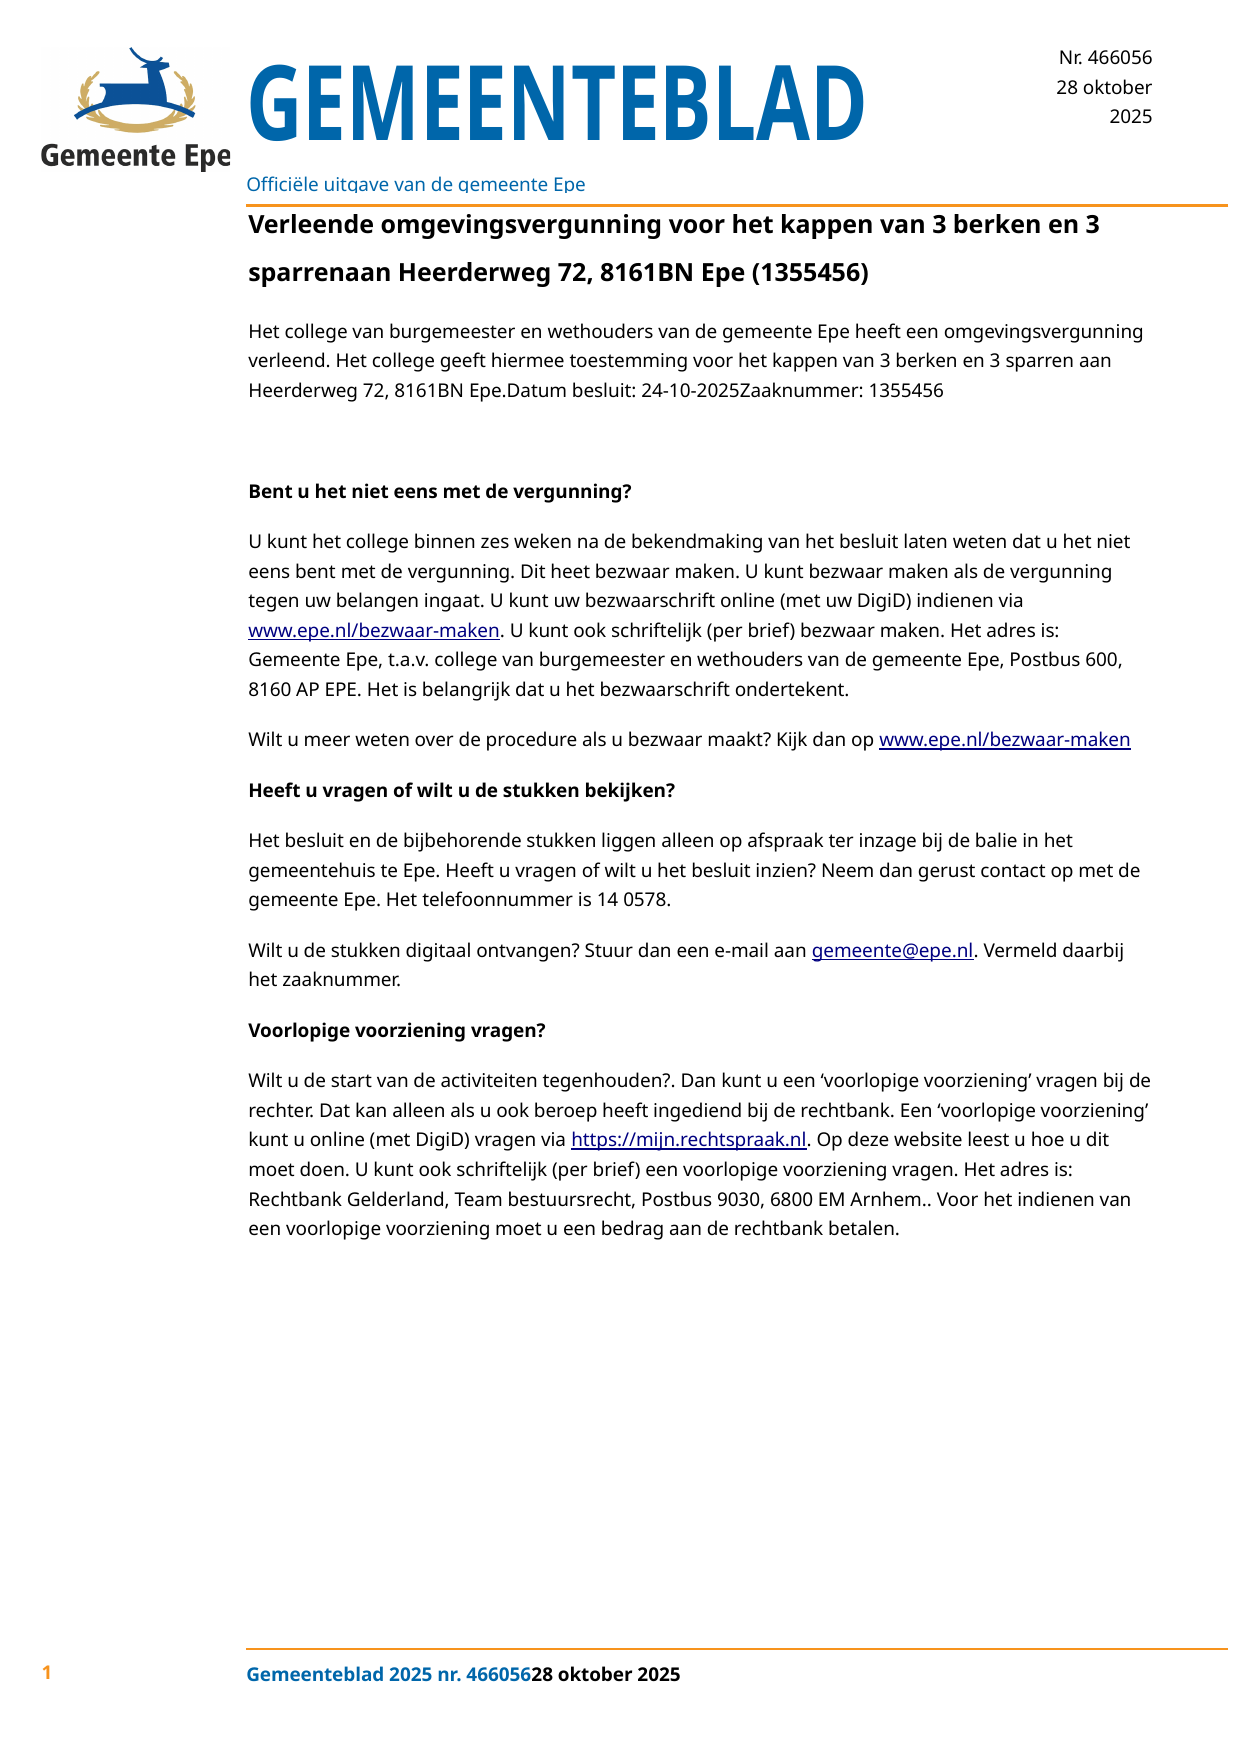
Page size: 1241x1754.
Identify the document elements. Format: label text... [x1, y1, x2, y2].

text Heeft u vragen of wilt u de stukken bekijken? [248, 777, 1152, 803]
text Bent u het niet eens met de vergunning? [248, 478, 1152, 504]
text U kunt het college binnen zes weken na de bekendmaking van het besluit laten weten dat u het niet eens bent met de vergunning. Dit heet bezwaar maken. U kunt bezwaar maken als de vergunning tegen uw belangen ingaat. U kunt uw bezwaarschrift online (met uw DigiD) indienen via www.epe.nl/bezwaar-maken. U kunt ook schriftelijk (per brief) bezwaar maken. Het adres is: Gemeente Epe, t.a.v. college van burgemeester en wethouders van de gemeente Epe, Postbus 600, 8160 AP EPE. Het is belangrijk dat u het bezwaarschrift ondertekent. [248, 528, 1152, 702]
text Het college van burgemeester en wethouders van de gemeente Epe heeft een omgevingsvergunning verleend. Het college geeft hiermee toestemming voor het kappen van 3 berken en 3 sparren aan Heerderweg 72, 8161BN Epe.Datum besluit: 24-10-2025Zaaknummer: 1355456 [248, 318, 1152, 403]
text Voorlopige voorziening vragen? [248, 1017, 1152, 1043]
text Wilt u meer weten over de procedure als u bezwaar maakt? Kijk dan op www.epe.nl/bezwaar-maken [248, 727, 1152, 752]
text Wilt u de start van de activiteiten tegenhouden?. Dan kunt u een ‘voorlopige voorziening’ vragen bij de rechter. Dat kan alleen als u ook beroep heeft ingediend bij de rechtbank. Een ‘voorlopige voorziening’ kunt u online (met DigiD) vragen via https://mijn.rechtspraak.nl. Op deze website leest u hoe u dit moet doen. U kunt ook schriftelijk (per brief) een voorlopige voorziening vragen. Het adres is: Rechtbank Gelderland, Team bestuursrecht, Postbus 9030, 6800 EM Arnhem.. Voor het indienen van een voorlopige voorziening moet u een bedrag aan de rechtbank betalen. [248, 1067, 1152, 1241]
text Wilt u de stukken digitaal ontvangen? Stuur dan een e-mail aan gemeente@epe.nl. Vermeld daarbij het zaaknummer. [248, 937, 1152, 992]
text Verleende omgevingsvergunning voor het kappen van 3 berken en 3 sparrenaan Heerderweg 72, 8161BN Epe (1355456) [248, 207, 1152, 288]
picture [41, 47, 231, 172]
text Het besluit en de bijbehorende stukken liggen alleen op afspraak ter inzage bij de balie in het gemeentehuis te Epe. Heeft u vragen of wilt u het besluit inzien? Neem dan gerust contact op met de gemeente Epe. Het telefoonnummer is 14 0578. [248, 827, 1152, 912]
